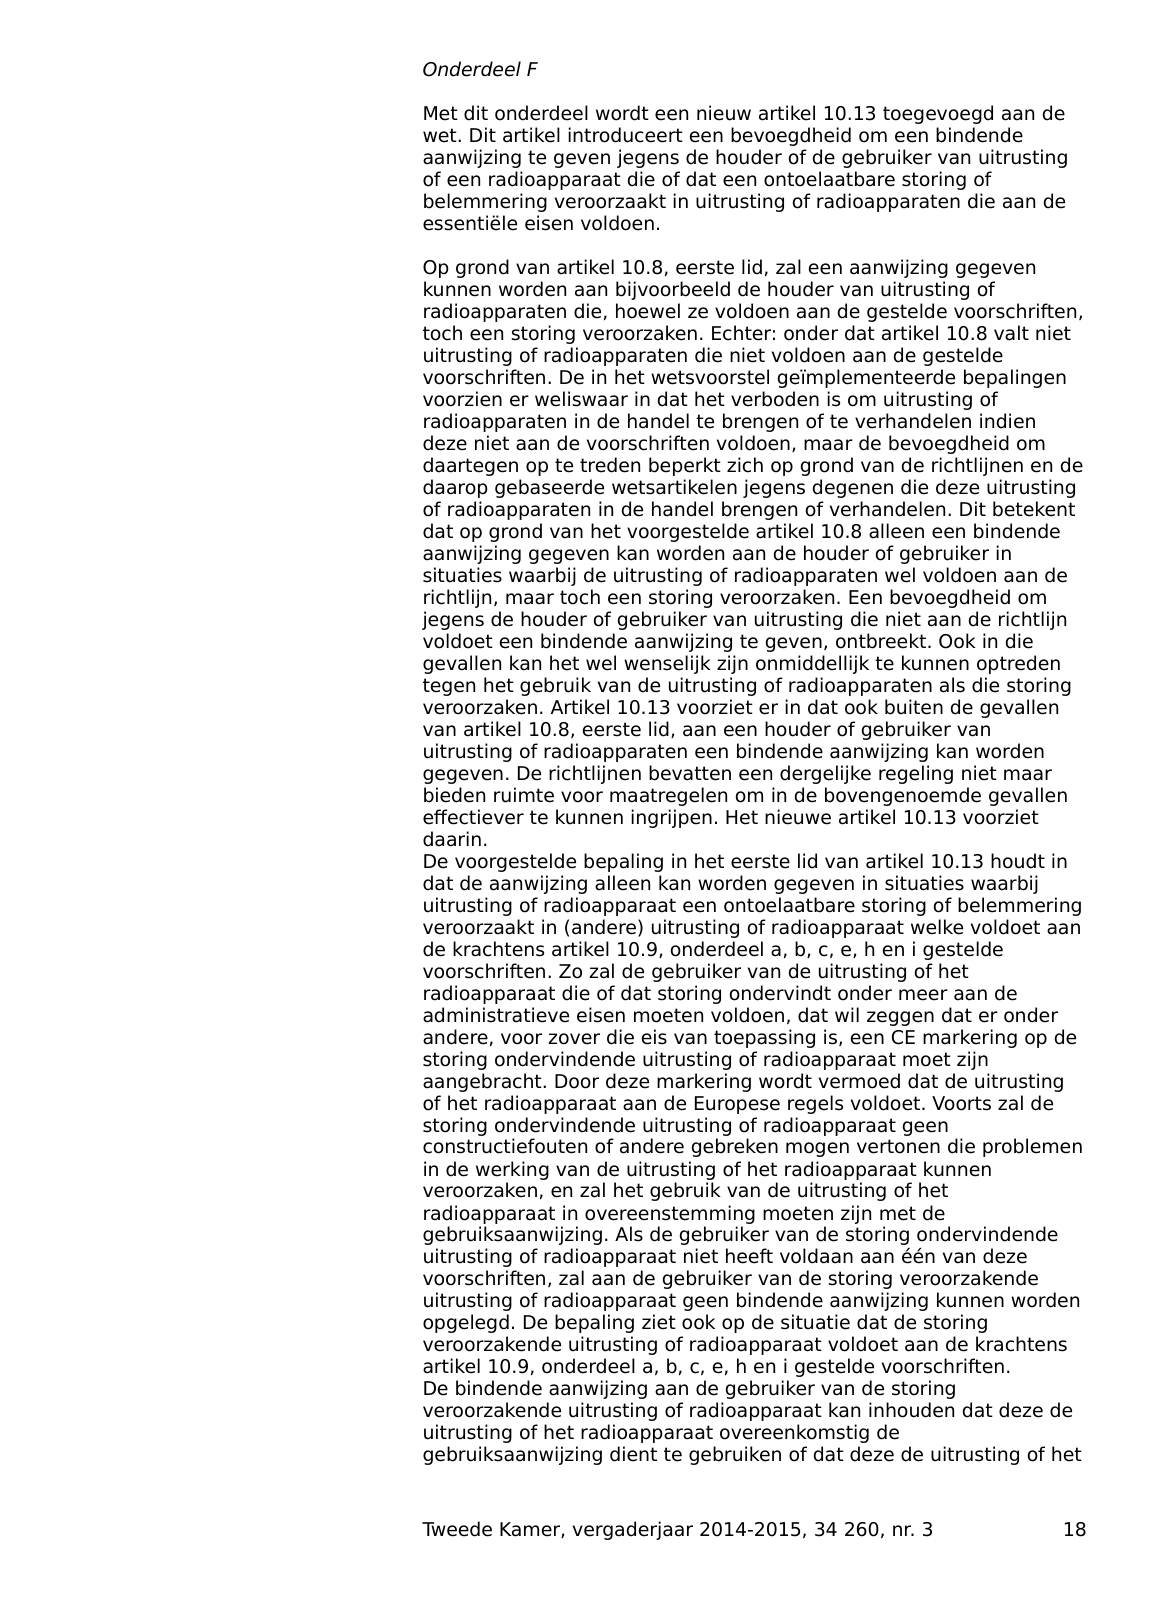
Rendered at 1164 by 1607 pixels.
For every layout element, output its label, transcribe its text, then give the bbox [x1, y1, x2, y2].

text De bindende aanwijzing aan de gebruiker van de storing veroorzakende uitrusting of radioapparaat kan inhouden dat deze de uitrusting of het radioapparaat overeenkomstig de gebruiksaanwijzing dient te gebruiken of dat deze de uitrusting of het [422, 1378, 1087, 1466]
text De voorgestelde bepaling in het eerste lid van artikel 10.13 houdt in dat de aanwijzing alleen kan worden gegeven in situaties waarbij uitrusting of radioapparaat een ontoelaatbare storing of belemmering veroorzaakt in (andere) uitrusting of radioapparaat welke voldoet aan de krachtens artikel 10.9, onderdeel a, b, c, e, h en i gestelde voorschriften. Zo zal de gebruiker van de uitrusting of het radioapparaat die of dat storing ondervindt onder meer aan de administratieve eisen moeten voldoen, dat wil zeggen dat er onder andere, voor zover die eis van toepassing is, een CE markering op de storing ondervindende uitrusting of radioapparaat moet zijn aangebracht. Door deze markering wordt vermoed dat de uitrusting of het radioapparaat aan de Europese regels voldoet. Voorts zal de storing ondervindende uitrusting of radioapparaat geen constructiefouten of andere gebreken mogen vertonen die problemen in de werking van de uitrusting of het radioapparaat kunnen veroorzaken, en zal het gebruik van de uitrusting of het radioapparaat in overeenstemming moeten zijn met de gebruiksaanwijzing. Als de gebruiker van de storing ondervindende uitrusting of radioapparaat niet heeft voldaan aan één van deze voorschriften, zal aan de gebruiker van de storing veroorzakende uitrusting of radioapparaat geen bindende aanwijzing kunnen worden opgelegd. De bepaling ziet ook op de situatie dat de storing veroorzakende uitrusting of radioapparaat voldoet aan de krachtens artikel 10.9, onderdeel a, b, c, e, h en i gestelde voorschriften. [422, 851, 1087, 1378]
text Met dit onderdeel wordt een nieuw artikel 10.13 toegevoegd aan de wet. Dit artikel introduceert een bevoegdheid om een bindende aanwijzing te geven jegens de houder of de gebruiker van uitrusting of een radioapparaat die of dat een ontoelaatbare storing of belemmering veroorzaakt in uitrusting of radioapparaten die aan de essentiële eisen voldoen. [422, 103, 1087, 235]
subtitle Onderdeel F [422, 59, 1087, 81]
text Op grond van artikel 10.8, eerste lid, zal een aanwijzing gegeven kunnen worden aan bijvoorbeeld de houder van uitrusting of radioapparaten die, hoewel ze voldoen aan de gestelde voorschriften, toch een storing veroorzaken. Echter: onder dat artikel 10.8 valt niet uitrusting of radioapparaten die niet voldoen aan de gestelde voorschriften. De in het wetsvoorstel geïmplementeerde bepalingen voorzien er weliswaar in dat het verboden is om uitrusting of radioapparaten in de handel te brengen of te verhandelen indien deze niet aan de voorschriften voldoen, maar de bevoegdheid om daartegen op te treden beperkt zich op grond van de richtlijnen en de daarop gebaseerde wetsartikelen jegens degenen die deze uitrusting of radioapparaten in de handel brengen of verhandelen. Dit betekent dat op grond van het voorgestelde artikel 10.8 alleen een bindende aanwijzing gegeven kan worden aan de houder of gebruiker in situaties waarbij de uitrusting of radioapparaten wel voldoen aan de richtlijn, maar toch een storing veroorzaken. Een bevoegdheid om jegens de houder of gebruiker van uitrusting die niet aan de richtlijn voldoet een bindende aanwijzing te geven, ontbreekt. Ook in die gevallen kan het wel wenselijk zijn onmiddellijk te kunnen optreden tegen het gebruik van de uitrusting of radioapparaten als die storing veroorzaken. Artikel 10.13 voorziet er in dat ook buiten de gevallen van artikel 10.8, eerste lid, aan een houder of gebruiker van uitrusting of radioapparaten een bindende aanwijzing kan worden gegeven. De richtlijnen bevatten een dergelijke regeling niet maar bieden ruimte voor maatregelen om in de bovengenoemde gevallen effectiever te kunnen ingrijpen. Het nieuwe artikel 10.13 voorziet daarin. [422, 257, 1087, 851]
